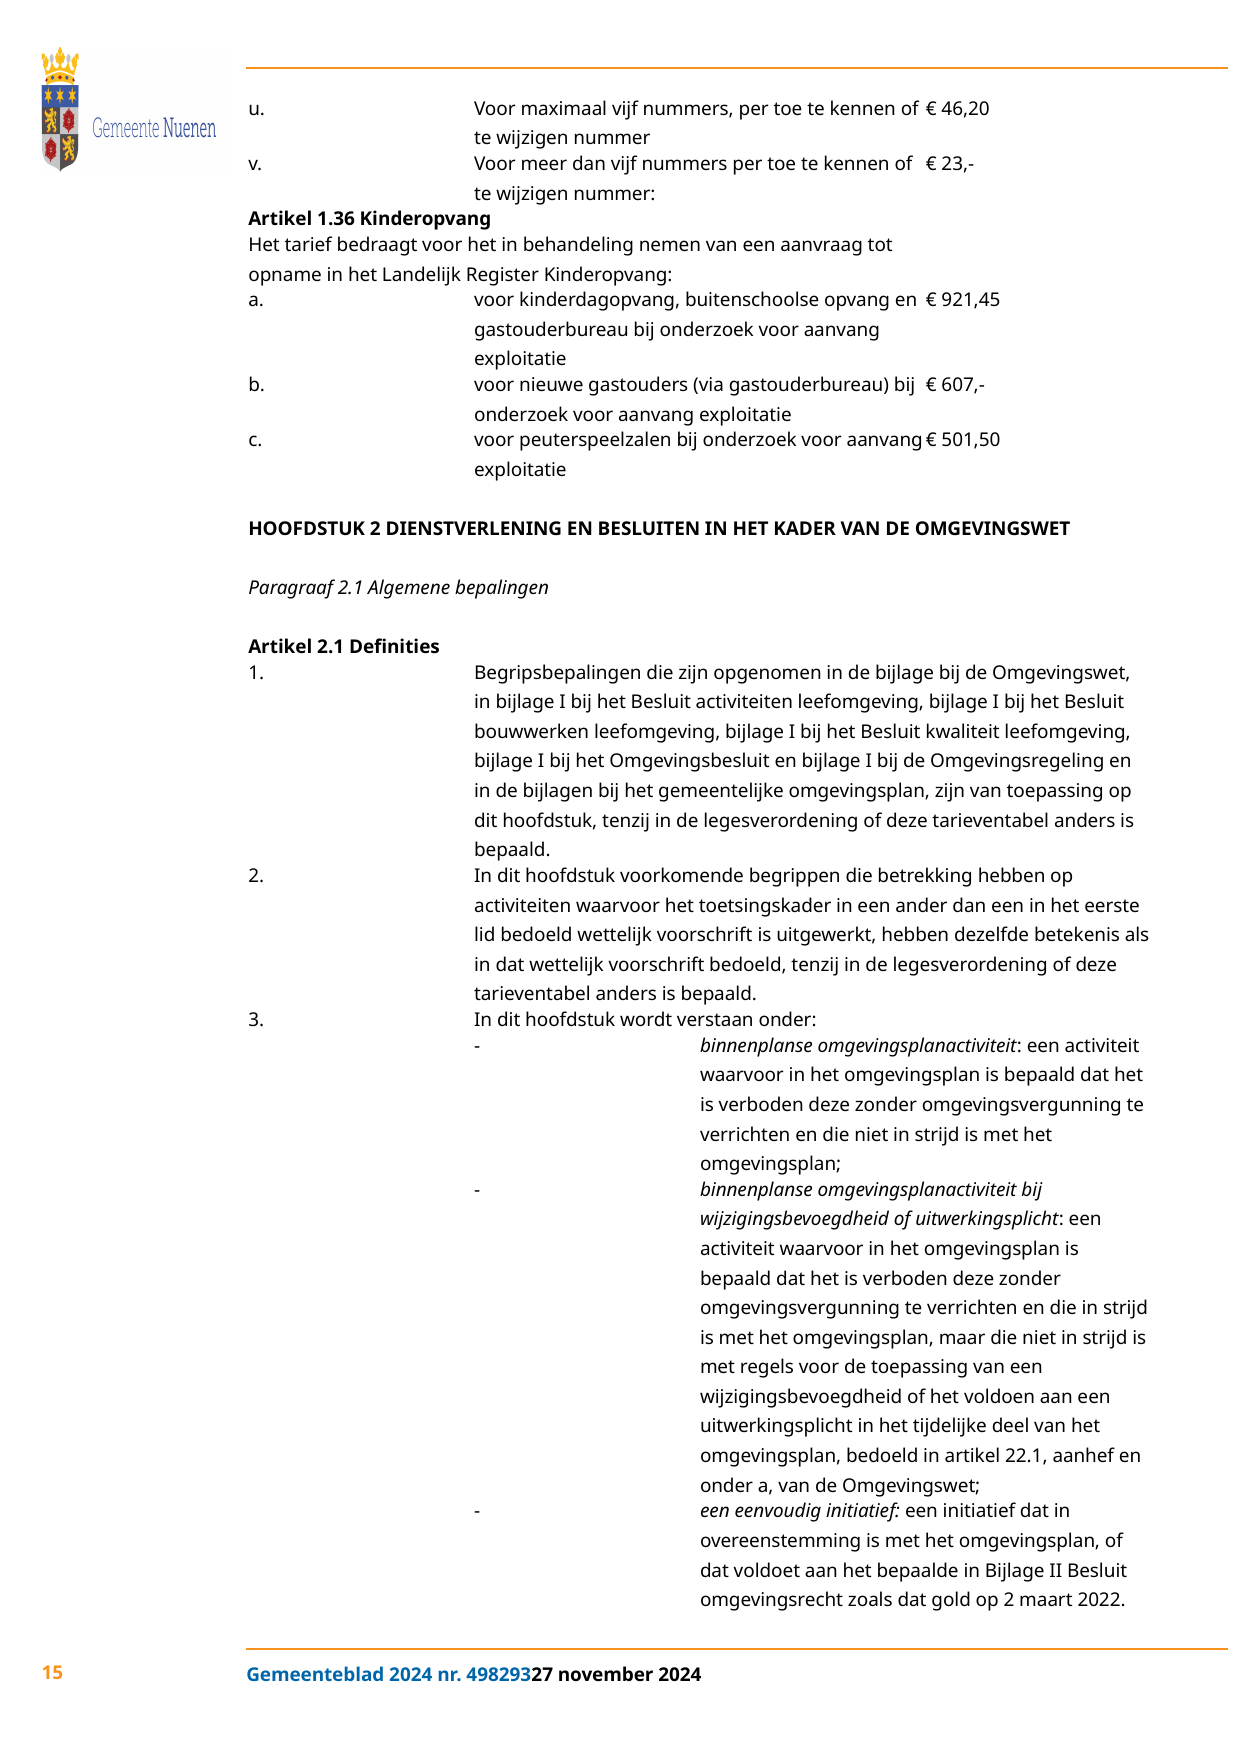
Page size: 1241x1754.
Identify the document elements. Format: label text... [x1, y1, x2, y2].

table_cell In dit hoofdstuk wordt verstaan onder: [474, 1006, 1152, 1032]
table_cell € 46,20 [926, 95, 1152, 150]
table_cell Het tarief bedraagt voor het in behandeling nemen van een aanvraag tot opname in het Landelijk Register Kinderopvang: [248, 231, 926, 286]
table_cell 3. [248, 1006, 474, 1032]
table_cell - [474, 1176, 700, 1498]
table_cell Voor maximaal vijf nummers, per toe te kennen of te wijzigen nummer [474, 95, 926, 150]
table_cell - [474, 1032, 700, 1176]
table_cell een eenvoudig initiatief: een initiatief dat in overeenstemming is met het omgevingsplan, of dat voldoet aan het bepaalde in Bijlage II Besluit omgevingsrecht zoals dat gold op 2 maart 2022. [700, 1498, 1152, 1612]
table_cell € 921,45 [926, 286, 1152, 371]
text HOOFDSTUK 2 DIENSTVERLENING EN BESLUITEN IN HET KADER VAN DE OMGEVINGSWET [248, 515, 1152, 541]
table_cell binnenplanse omgevingsplanactiviteit bij wijzigingsbevoegdheid of uitwerkingsplicht: een activiteit waarvoor in het omgevingsplan is bepaald dat het is verboden deze zonder omgevingsvergunning te verrichten en die in strijd is met het omgevingsplan, maar die niet in strijd is met regels voor de toepassing van een wijzigingsbevoegdheid of het voldoen aan een uitwerkingsplicht in het tijdelijke deel van het omgevingsplan, bedoeld in artikel 22.1, aanhef en onder a, van de Omgevingswet; [700, 1176, 1152, 1498]
table_cell [926, 205, 1152, 231]
table_cell € 23,- [926, 150, 1152, 205]
table_cell 2. [248, 862, 474, 1006]
table_cell Voor meer dan vijf nummers per toe te kennen of te wijzigen nummer: [474, 150, 926, 205]
table_cell 1. [248, 659, 474, 862]
table_header Artikel 2.1 Definities [248, 633, 1152, 659]
table_cell b. [248, 371, 474, 427]
table_cell € 501,50 [926, 427, 1152, 482]
table_cell binnenplanse omgevingsplanactiviteit: een activiteit waarvoor in het omgevingsplan is bepaald dat het is verboden deze zonder omgevingsvergunning te verrichten en die niet in strijd is met het omgevingsplan; [700, 1032, 1152, 1176]
table_cell Begripsbepalingen die zijn opgenomen in de bijlage bij de Omgevingswet, in bijlage I bij het Besluit activiteiten leefomgeving, bijlage I bij het Besluit bouwwerken leefomgeving, bijlage I bij het Besluit kwaliteit leefomgeving, bijlage I bij het Omgevingsbesluit en bijlage I bij de Omgevingsregeling en in de bijlagen bij het gemeentelijke omgevingsplan, zijn van toepassing op dit hoofdstuk, tenzij in de legesverordening of deze tarieventabel anders is bepaald. [474, 659, 1152, 862]
table_cell voor peuterspeelzalen bij onderzoek voor aanvang exploitatie [474, 427, 926, 482]
text Paragraaf 2.1 Algemene bepalingen [248, 574, 1152, 600]
table_cell [248, 1032, 474, 1176]
table_cell c. [248, 427, 474, 482]
table_cell - [474, 1498, 700, 1612]
table_cell € 607,- [926, 371, 1152, 427]
table_cell [926, 231, 1152, 286]
table_cell u. [248, 95, 474, 150]
table_cell voor kinderdagopvang, buitenschoolse opvang en gastouderbureau bij onderzoek voor aanvang exploitatie [474, 286, 926, 371]
table_cell v. [248, 150, 474, 205]
table_cell [248, 1176, 474, 1498]
table_cell a. [248, 286, 474, 371]
picture [41, 47, 231, 172]
table_cell In dit hoofdstuk voorkomende begrippen die betrekking hebben op activiteiten waarvoor het toetsingskader in een ander dan een in het eerste lid bedoeld wettelijk voorschrift is uitgewerkt, hebben dezelfde betekenis als in dat wettelijk voorschrift bedoeld, tenzij in de legesverordening of deze tarieventabel anders is bepaald. [474, 862, 1152, 1006]
table_cell Artikel 1.36 Kinderopvang [248, 205, 926, 231]
table_cell [248, 1498, 474, 1612]
table_cell voor nieuwe gastouders (via gastouderbureau) bij onderzoek voor aanvang exploitatie [474, 371, 926, 427]
